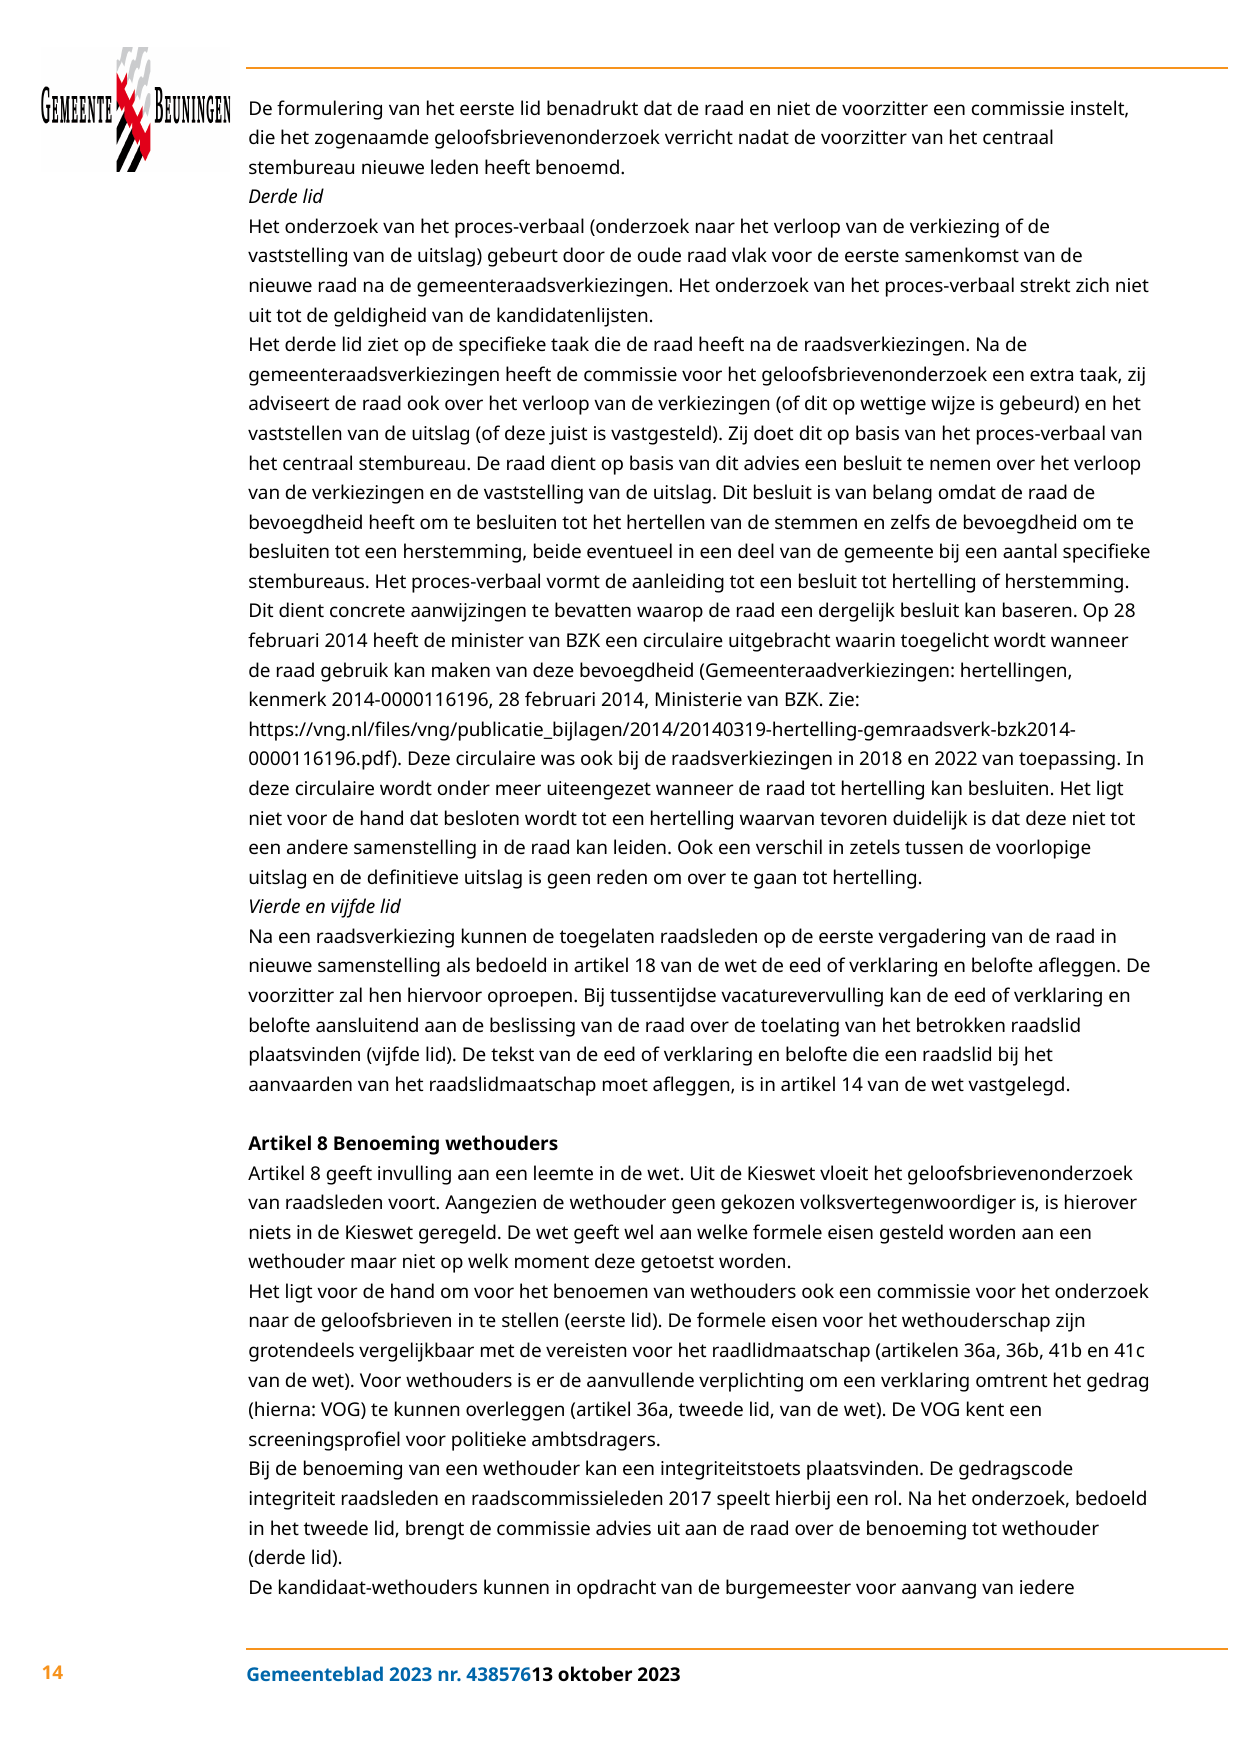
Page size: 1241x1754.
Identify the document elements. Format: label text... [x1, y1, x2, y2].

text Na een raadsverkiezing kunnen de toegelaten raadsleden op de eerste vergadering van de raad in nieuwe samenstelling als bedoeld in artikel 18 van de wet de eed of verklaring en belofte afleggen. De voorzitter zal hen hiervoor oproepen. Bij tussentijdse vacaturevervulling kan de eed of verklaring en belofte aansluitend aan de beslissing van de raad over de toelating van het betrokken raadslid plaatsvinden (vijfde lid). De tekst van de eed of verklaring en belofte die een raadslid bij het aanvaarden van het raadslidmaatschap moet afleggen, is in artikel 14 van de wet vastgelegd. [248, 923, 1152, 1097]
text https://vng.nl/files/vng/publicatie_bijlagen/2014/20140319-hertelling-gemraadsverk-bzk2014-0000116196.pdf). Deze circulaire was ook bij de raadsverkiezingen in 2018 en 2022 van toepassing. In deze circulaire wordt onder meer uiteengezet wanneer de raad tot hertelling kan besluiten. Het ligt niet voor de hand dat besloten wordt tot een hertelling waarvan tevoren duidelijk is dat deze niet tot een andere samenstelling in de raad kan leiden. Ook een verschil in zetels tussen de voorlopige uitslag en de definitieve uitslag is geen reden om over te gaan tot hertelling. [248, 716, 1152, 890]
text De formulering van het eerste lid benadrukt dat de raad en niet de voorzitter een commissie instelt, die het zogenaamde geloofsbrievenonderzoek verricht nadat de voorzitter van het centraal stembureau nieuwe leden heeft benoemd. [248, 95, 1152, 180]
text Artikel 8 geeft invulling aan een leemte in de wet. Uit de Kieswet vloeit het geloofsbrievenonderzoek van raadsleden voort. Aangezien de wethouder geen gekozen volksvertegenwoordiger is, is hierover niets in de Kieswet geregeld. De wet geeft wel aan welke formele eisen gesteld worden aan een wethouder maar niet op welk moment deze getoetst worden. [248, 1160, 1152, 1274]
text Vierde en vijfde lid [248, 893, 1152, 919]
text Artikel 8 Benoeming wethouders [248, 1130, 1152, 1156]
text De kandidaat-wethouders kunnen in opdracht van de burgemeester voor aanvang van iedere [248, 1574, 1152, 1600]
text Derde lid [248, 183, 1152, 209]
text Het derde lid ziet op de specifieke taak die de raad heeft na de raadsverkiezingen. Na de gemeenteraadsverkiezingen heeft de commissie voor het geloofsbrievenonderzoek een extra taak, zij adviseert de raad ook over het verloop van de verkiezingen (of dit op wettige wijze is gebeurd) en het vaststellen van de uitslag (of deze juist is vastgesteld). Zij doet dit op basis van het proces-verbaal van het centraal stembureau. De raad dient op basis van dit advies een besluit te nemen over het verloop van de verkiezingen en de vaststelling van de uitslag. Dit besluit is van belang omdat de raad de bevoegdheid heeft om te besluiten tot het hertellen van de stemmen en zelfs de bevoegdheid om te besluiten tot een herstemming, beide eventueel in een deel van de gemeente bij een aantal specifieke stembureaus. Het proces-verbaal vormt de aanleiding tot een besluit tot hertelling of herstemming. Dit dient concrete aanwijzingen te bevatten waarop de raad een dergelijk besluit kan baseren. Op 28 februari 2014 heeft de minister van BZK een circulaire uitgebracht waarin toegelicht wordt wanneer de raad gebruik kan maken van deze bevoegdheid (Gemeenteraadverkiezingen: hertellingen, kenmerk 2014-0000116196, 28 februari 2014, Ministerie van BZK. Zie: [248, 331, 1152, 712]
text Bij de benoeming van een wethouder kan een integriteitstoets plaatsvinden. De gedragscode integriteit raadsleden en raadscommissieleden 2017 speelt hierbij een rol. Na het onderzoek, bedoeld in het tweede lid, brengt de commissie advies uit aan de raad over de benoeming tot wethouder (derde lid). [248, 1456, 1152, 1570]
text Het onderzoek van het proces-verbaal (onderzoek naar het verloop van de verkiezing of de vaststelling van de uitslag) gebeurt door de oude raad vlak voor de eerste samenkomst van de nieuwe raad na de gemeenteraadsverkiezingen. Het onderzoek van het proces-verbaal strekt zich niet uit tot de geldigheid van de kandidatenlijsten. [248, 213, 1152, 328]
text Het ligt voor de hand om voor het benoemen van wethouders ook een commissie voor het onderzoek naar de geloofsbrieven in te stellen (eerste lid). De formele eisen voor het wethouderschap zijn grotendeels vergelijkbaar met de vereisten voor het raadlidmaatschap (artikelen 36a, 36b, 41b en 41c van de wet). Voor wethouders is er de aanvullende verplichting om een verklaring omtrent het gedrag (hierna: VOG) te kunnen overleggen (artikel 36a, tweede lid, van de wet). De VOG kent een screeningsprofiel voor politieke ambtsdragers. [248, 1278, 1152, 1452]
picture [41, 47, 231, 172]
